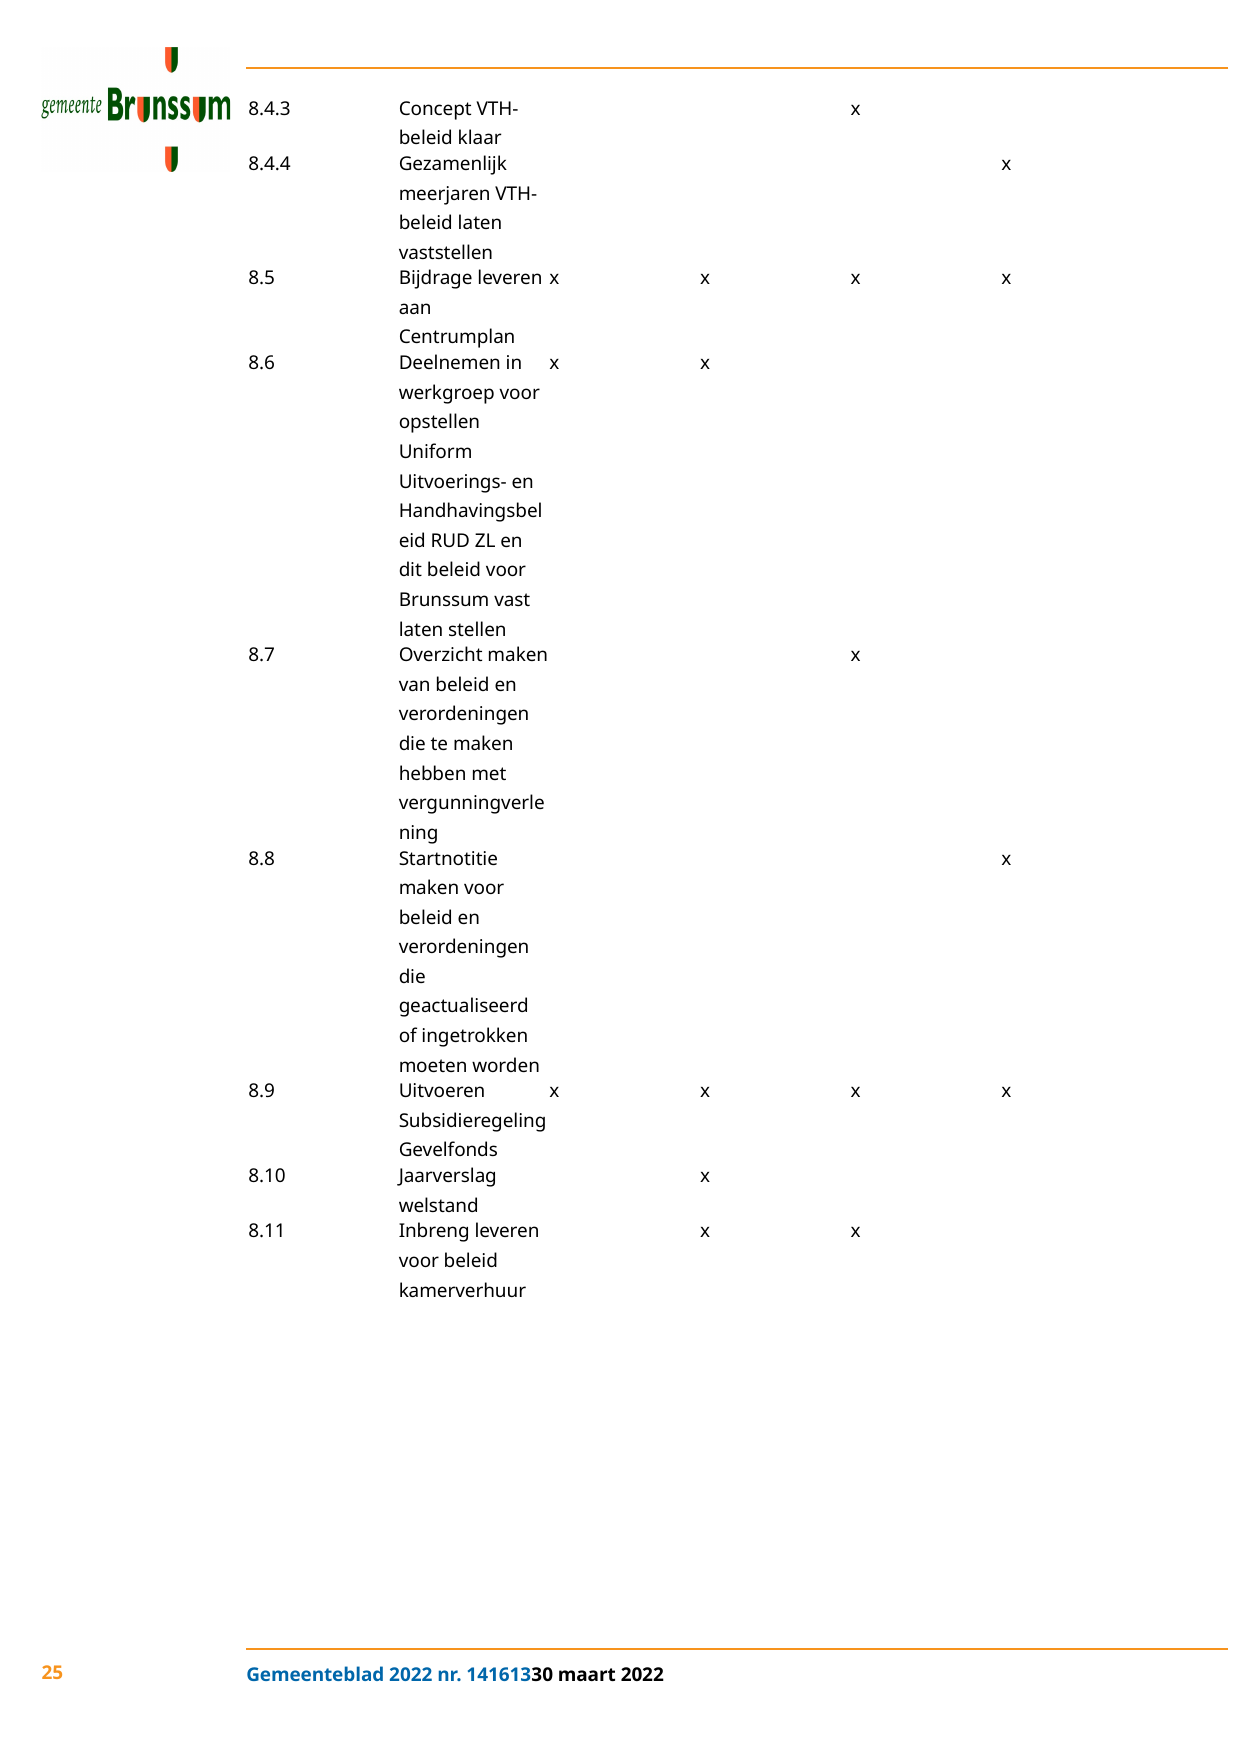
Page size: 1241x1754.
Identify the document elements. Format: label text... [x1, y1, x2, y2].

table_cell x [700, 1078, 850, 1162]
table_cell x [1001, 1078, 1152, 1162]
table_cell [850, 350, 1001, 641]
table_cell Uitvoeren Subsidieregeling Gevelfonds [399, 1078, 549, 1162]
table_cell [1001, 641, 1152, 845]
table_cell [850, 150, 1001, 264]
table_cell 8.5 [248, 265, 398, 349]
table_cell x [1001, 265, 1152, 349]
table_cell 8.10 [248, 1163, 398, 1218]
table_cell Inbreng leveren voor beleid kamerverhuur [399, 1218, 549, 1303]
table_cell x [850, 641, 1001, 845]
picture [41, 47, 231, 172]
table_cell 8.9 [248, 1078, 398, 1162]
table_cell Deelnemen in werkgroep voor opstellen Uniform Uitvoerings- en Handhavingsbeleid RUD ZL en dit beleid voor Brunssum vast laten stellen [399, 350, 549, 641]
table_cell [850, 1163, 1001, 1218]
table_cell 8.4.3 [248, 95, 398, 150]
table_cell x [549, 265, 700, 349]
table_cell [549, 1163, 700, 1218]
table_cell 8.6 [248, 350, 398, 641]
table_cell 8.11 [248, 1218, 398, 1303]
table_cell [549, 150, 700, 264]
table_cell x [850, 265, 1001, 349]
table_cell x [700, 350, 850, 641]
table_cell [700, 95, 850, 150]
table_cell [700, 150, 850, 264]
table_cell x [850, 1218, 1001, 1303]
table_cell [549, 845, 700, 1077]
table_cell x [1001, 845, 1152, 1077]
table_cell Startnotitie maken voor beleid en verordeningen die geactualiseerd of ingetrokken moeten worden [399, 845, 549, 1077]
table_cell [700, 641, 850, 845]
table_cell [1001, 1218, 1152, 1303]
table_cell Bijdrage leveren aan Centrumplan [399, 265, 549, 349]
table_cell x [700, 1218, 850, 1303]
table_cell x [549, 1078, 700, 1162]
table_cell [549, 95, 700, 150]
table_cell [850, 845, 1001, 1077]
table_cell 8.8 [248, 845, 398, 1077]
table_cell [700, 845, 850, 1077]
table_cell [549, 641, 700, 845]
table_cell x [1001, 150, 1152, 264]
table_cell [1001, 95, 1152, 150]
table_cell x [549, 350, 700, 641]
table_cell x [700, 1163, 850, 1218]
table_cell Gezamenlijk meerjaren VTH-beleid laten vaststellen [399, 150, 549, 264]
table_cell x [850, 95, 1001, 150]
table_cell [549, 1218, 700, 1303]
table_cell [1001, 1163, 1152, 1218]
table_cell x [700, 265, 850, 349]
table_cell Jaarverslag welstand [399, 1163, 549, 1218]
table_cell Overzicht maken van beleid en verordeningen die te maken hebben met vergunningverlening [399, 641, 549, 845]
table_cell x [850, 1078, 1001, 1162]
table_cell 8.7 [248, 641, 398, 845]
table_cell [1001, 350, 1152, 641]
table_cell Concept VTH-beleid klaar [399, 95, 549, 150]
table_cell 8.4.4 [248, 150, 398, 264]
